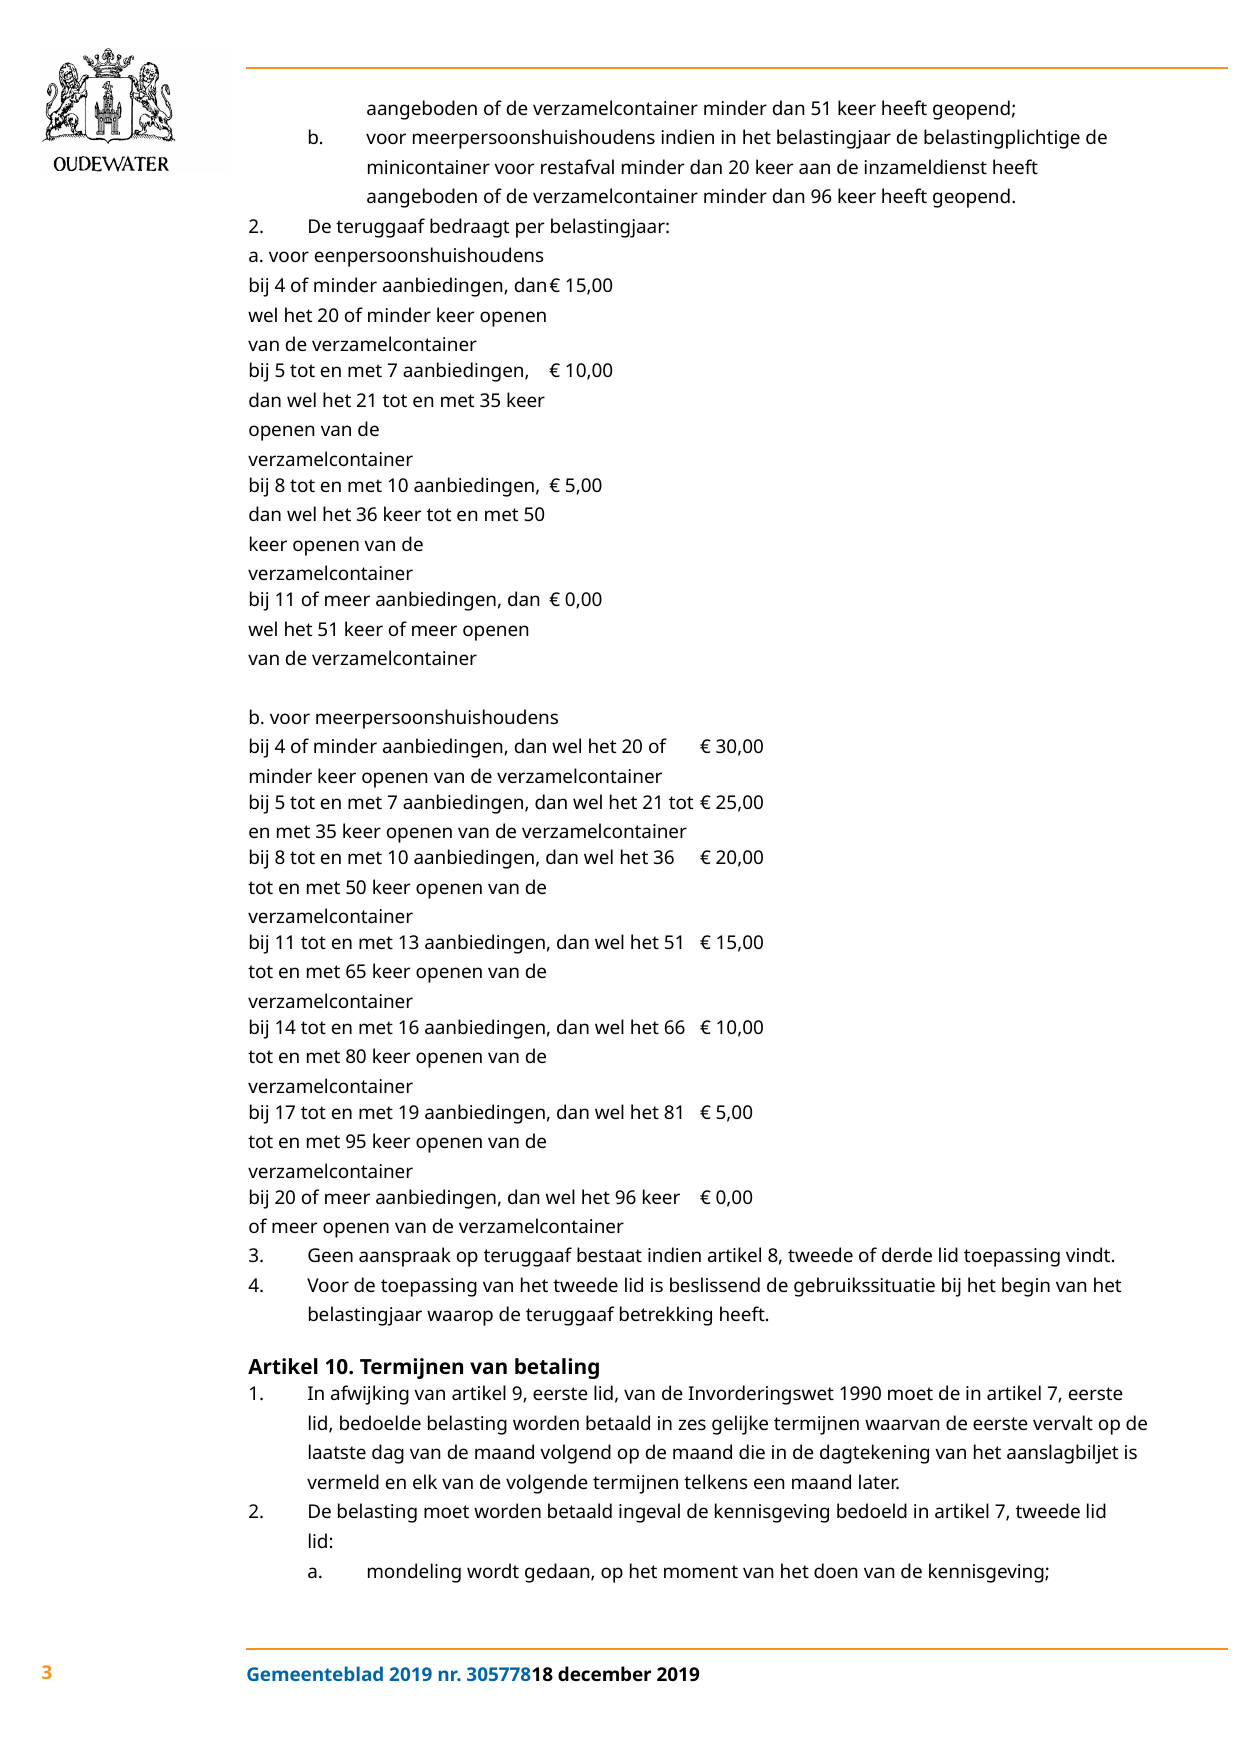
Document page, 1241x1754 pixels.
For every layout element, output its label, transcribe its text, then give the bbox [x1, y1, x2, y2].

table_cell bij 11 tot en met 13 aanbiedingen, dan wel het 51 tot en met 65 keer openen van de verzamelcontainer [248, 929, 700, 1014]
table_cell [850, 586, 1152, 671]
table_cell € 15,00 [700, 929, 1152, 1014]
table_cell € 10,00 [700, 1014, 1152, 1099]
table_cell bij 8 tot en met 10 aanbiedingen, dan wel het 36 keer tot en met 50 keer openen van de verzamelcontainer [248, 472, 549, 586]
table_cell bij 17 tot en met 19 aanbiedingen, dan wel het 81 tot en met 95 keer openen van de verzamelcontainer [248, 1099, 700, 1184]
table_cell bij 14 tot en met 16 aanbiedingen, dan wel het 66 tot en met 80 keer openen van de verzamelcontainer [248, 1014, 700, 1099]
table_cell bij 5 tot en met 7 aanbiedingen, dan wel het 21 tot en met 35 keer openen van de verzamelcontainer [248, 789, 700, 844]
picture [41, 47, 231, 172]
text b. voor meerpersoonshuishoudens [248, 704, 1152, 730]
list lid: [248, 1528, 1152, 1554]
list voor meerpersoonshuishoudens indien in het belastingjaar de belastingplichtige de minicontainer voor restafval minder dan 20 keer aan de inzameldienst heeft aangeboden of de verzamelcontainer minder dan 96 keer heeft geopend. [307, 124, 1152, 209]
table_cell [850, 357, 1152, 472]
list De belasting moet worden betaald ingeval de kennisgeving bedoeld in artikel 7, tweede lid [248, 1499, 1152, 1524]
table_header € 15,00 [549, 273, 850, 357]
table_cell € 5,00 [700, 1099, 1152, 1184]
list Voor de toepassing van het tweede lid is beslissend de gebruikssituatie bij het begin van het belastingjaar waarop de teruggaaf betrekking heeft. [248, 1272, 1152, 1327]
table_cell € 10,00 [549, 357, 850, 472]
table_cell bij 8 tot en met 10 aanbiedingen, dan wel het 36 tot en met 50 keer openen van de verzamelcontainer [248, 844, 700, 929]
table_cell bij 11 of meer aanbiedingen, dan wel het 51 keer of meer openen van de verzamelcontainer [248, 586, 549, 671]
list De teruggaaf bedraagt per belastingjaar: [248, 213, 1152, 239]
table_cell bij 5 tot en met 7 aanbiedingen, dan wel het 21 tot en met 35 keer openen van de verzamelcontainer [248, 357, 549, 472]
text a. voor eenpersoonshuishoudens [248, 243, 1152, 268]
table_cell [850, 472, 1152, 586]
table_header € 30,00 [700, 734, 1152, 789]
list aangeboden of de verzamelcontainer minder dan 51 keer heeft geopend; [307, 95, 1152, 121]
list In afwijking van artikel 9, eerste lid, van de Invorderingswet 1990 moet de in artikel 7, eerste lid, bedoelde belasting worden betaald in zes gelijke termijnen waarvan de eerste vervalt op de laatste dag van de maand volgend op de maand die in de dagtekening van het aanslagbiljet is vermeld en elk van de volgende termijnen telkens een maand later. [248, 1380, 1152, 1495]
table_header bij 4 of minder aanbiedingen, dan wel het 20 of minder keer openen van de verzamelcontainer [248, 734, 700, 789]
table_header bij 4 of minder aanbiedingen, dan wel het 20 of minder keer openen van de verzamelcontainer [248, 273, 549, 357]
table_cell € 25,00 [700, 789, 1152, 844]
table_cell € 0,00 [549, 586, 850, 671]
table_cell € 5,00 [549, 472, 850, 586]
text Artikel 10. Termijnen van betaling [248, 1352, 1152, 1380]
list Geen aanspraak op teruggaaf bestaat indien artikel 8, tweede of derde lid toepassing vindt. [248, 1242, 1152, 1268]
table_cell € 20,00 [700, 844, 1152, 929]
list mondeling wordt gedaan, op het moment van het doen van de kennisgeving; [307, 1558, 1152, 1584]
table_cell bij 20 of meer aanbiedingen, dan wel het 96 keer of meer openen van de verzamelcontainer [248, 1184, 700, 1239]
table_header [850, 273, 1152, 357]
table_cell € 0,00 [700, 1184, 1152, 1239]
